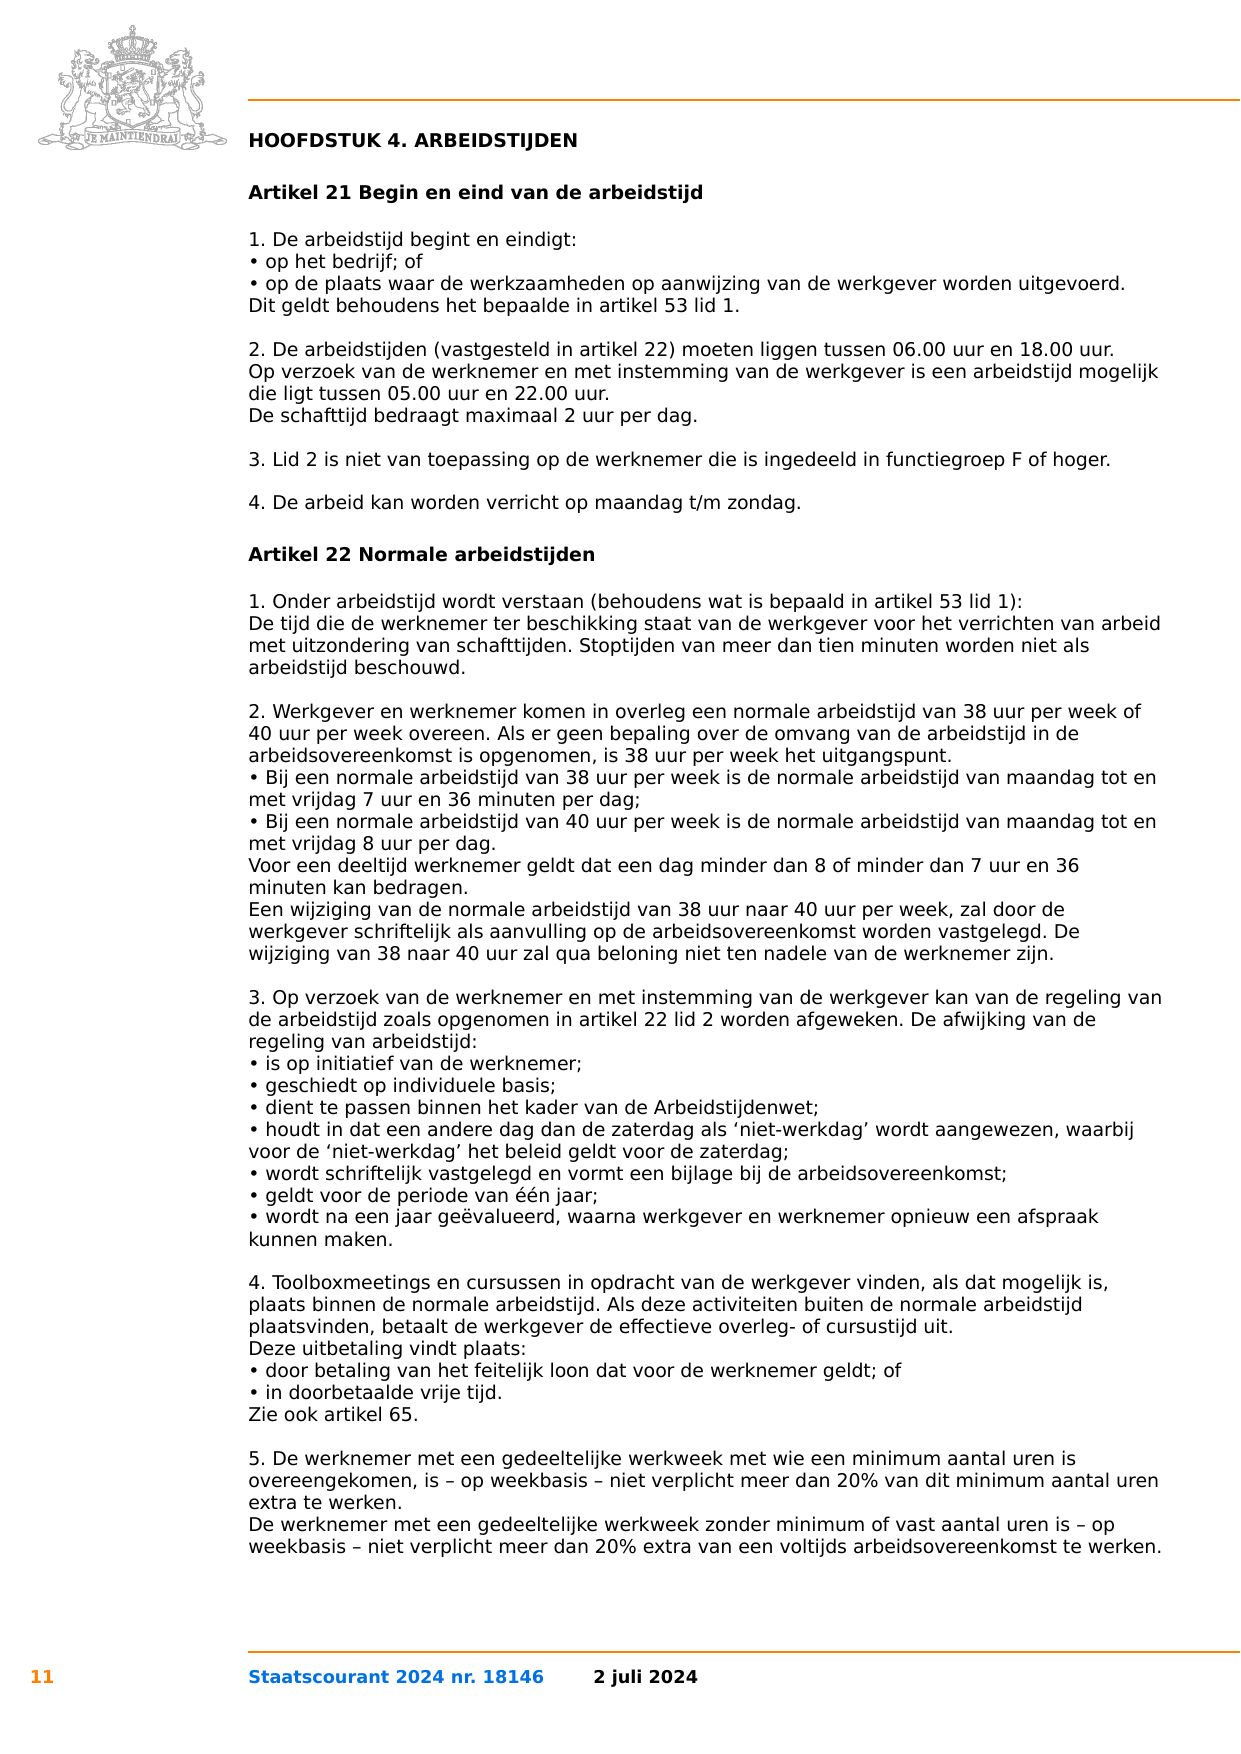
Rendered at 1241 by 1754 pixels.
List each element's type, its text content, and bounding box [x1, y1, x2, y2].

text Een wijziging van de normale arbeidstijd van 38 uur naar 40 uur per week, zal door de werkgever schriftelijk als aanvulling op de arbeidsovereenkomst worden vastgelegd. De wijziging van 38 naar 40 uur zal qua beloning niet ten nadele van de werknemer zijn. [248, 899, 1163, 965]
text 2. De arbeidstijden (vastgesteld in artikel 22) moeten liggen tussen 06.00 uur en 18.00 uur. [248, 339, 1163, 361]
text • is op initiatief van de werknemer; [248, 1053, 1163, 1074]
text • door betaling van het feitelijk loon dat voor de werknemer geldt; of [248, 1360, 1163, 1382]
text 1. De arbeidstijd begint en eindigt: [248, 229, 1163, 251]
text De tijd die de werknemer ter beschikking staat van de werkgever voor het verrichten van arbeid met uitzondering van schafttijden. Stoptijden van meer dan tien minuten worden niet als arbeidstijd beschouwd. [248, 613, 1163, 679]
text Dit geldt behoudens het bepaalde in artikel 53 lid 1. [248, 295, 1163, 317]
text Deze uitbetaling vindt plaats: [248, 1338, 1163, 1360]
text Zie ook artikel 65. [248, 1404, 1163, 1426]
text 3. Lid 2 is niet van toepassing op de werknemer die is ingedeeld in functiegroep F of hoger. [248, 448, 1163, 470]
text 1. Onder arbeidstijd wordt verstaan (behoudens wat is bepaald in artikel 53 lid 1): [248, 591, 1163, 613]
text 2. Werkgever en werknemer komen in overleg een normale arbeidstijd van 38 uur per week of 40 uur per week overeen. Als er geen bepaling over de omvang van de arbeidstijd in de arbeidsovereenkomst is opgenomen, is 38 uur per week het uitgangspunt. [248, 701, 1163, 767]
text • dient te passen binnen het kader van de Arbeidstijdenwet; [248, 1097, 1163, 1118]
text 4. Toolboxmeetings en cursussen in opdracht van de werkgever vinden, als dat mogelijk is, plaats binnen de normale arbeidstijd. Als deze activiteiten buiten de normale arbeidstijd plaatsvinden, betaalt de werkgever de effectieve overleg- of cursustijd uit. [248, 1272, 1163, 1338]
text De schafttijd bedraagt maximaal 2 uur per dag. [248, 404, 1163, 427]
picture [38, 25, 227, 150]
text 3. Op verzoek van de werknemer en met instemming van de werkgever kan van de regeling van de arbeidstijd zoals opgenomen in artikel 22 lid 2 worden afgeweken. De afwijking van de regeling van arbeidstijd: [248, 987, 1163, 1053]
text • houdt in dat een andere dag dan de zaterdag als ‘niet-werkdag’ wordt aangewezen, waarbij voor de ‘niet-werkdag’ het beleid geldt voor de zaterdag; [248, 1118, 1163, 1162]
subtitle Artikel 22 Normale arbeidstijden [248, 544, 1163, 566]
text • in doorbetaalde vrije tijd. [248, 1382, 1163, 1404]
text Op verzoek van de werknemer en met instemming van de werkgever is een arbeidstijd mogelijk die ligt tussen 05.00 uur en 22.00 uur. [248, 361, 1163, 404]
text • Bij een normale arbeidstijd van 40 uur per week is de normale arbeidstijd van maandag tot en met vrijdag 8 uur per dag. [248, 811, 1163, 855]
text • wordt schriftelijk vastgelegd en vormt een bijlage bij de arbeidsovereenkomst; [248, 1162, 1163, 1184]
text De werknemer met een gedeeltelijke werkweek zonder minimum of vast aantal uren is – op weekbasis – niet verplicht meer dan 20% extra van een voltijds arbeidsovereenkomst te werken. [248, 1514, 1163, 1558]
text • op het bedrijf; of [248, 251, 1163, 273]
text • op de plaats waar de werkzaamheden op aanwijzing van de werkgever worden uitgevoerd. [248, 273, 1163, 295]
subtitle Artikel 21 Begin en eind van de arbeidstijd [248, 182, 1163, 204]
text 5. De werknemer met een gedeeltelijke werkweek met wie een minimum aantal uren is overeengekomen, is – op weekbasis – niet verplicht meer dan 20% van dit minimum aantal uren extra te werken. [248, 1448, 1163, 1514]
text • geschiedt op individuele basis; [248, 1074, 1163, 1097]
text • wordt na een jaar geëvalueerd, waarna werkgever en werknemer opnieuw een afspraak kunnen maken. [248, 1206, 1163, 1250]
text 4. De arbeid kan worden verricht op maandag t/m zondag. [248, 492, 1163, 514]
text • geldt voor de periode van één jaar; [248, 1184, 1163, 1206]
text Voor een deeltijd werknemer geldt dat een dag minder dan 8 of minder dan 7 uur en 36 minuten kan bedragen. [248, 855, 1163, 899]
text • Bij een normale arbeidstijd van 38 uur per week is de normale arbeidstijd van maandag tot en met vrijdag 7 uur en 36 minuten per dag; [248, 767, 1163, 811]
subtitle HOOFDSTUK 4. ARBEIDSTIJDEN [248, 130, 1163, 152]
